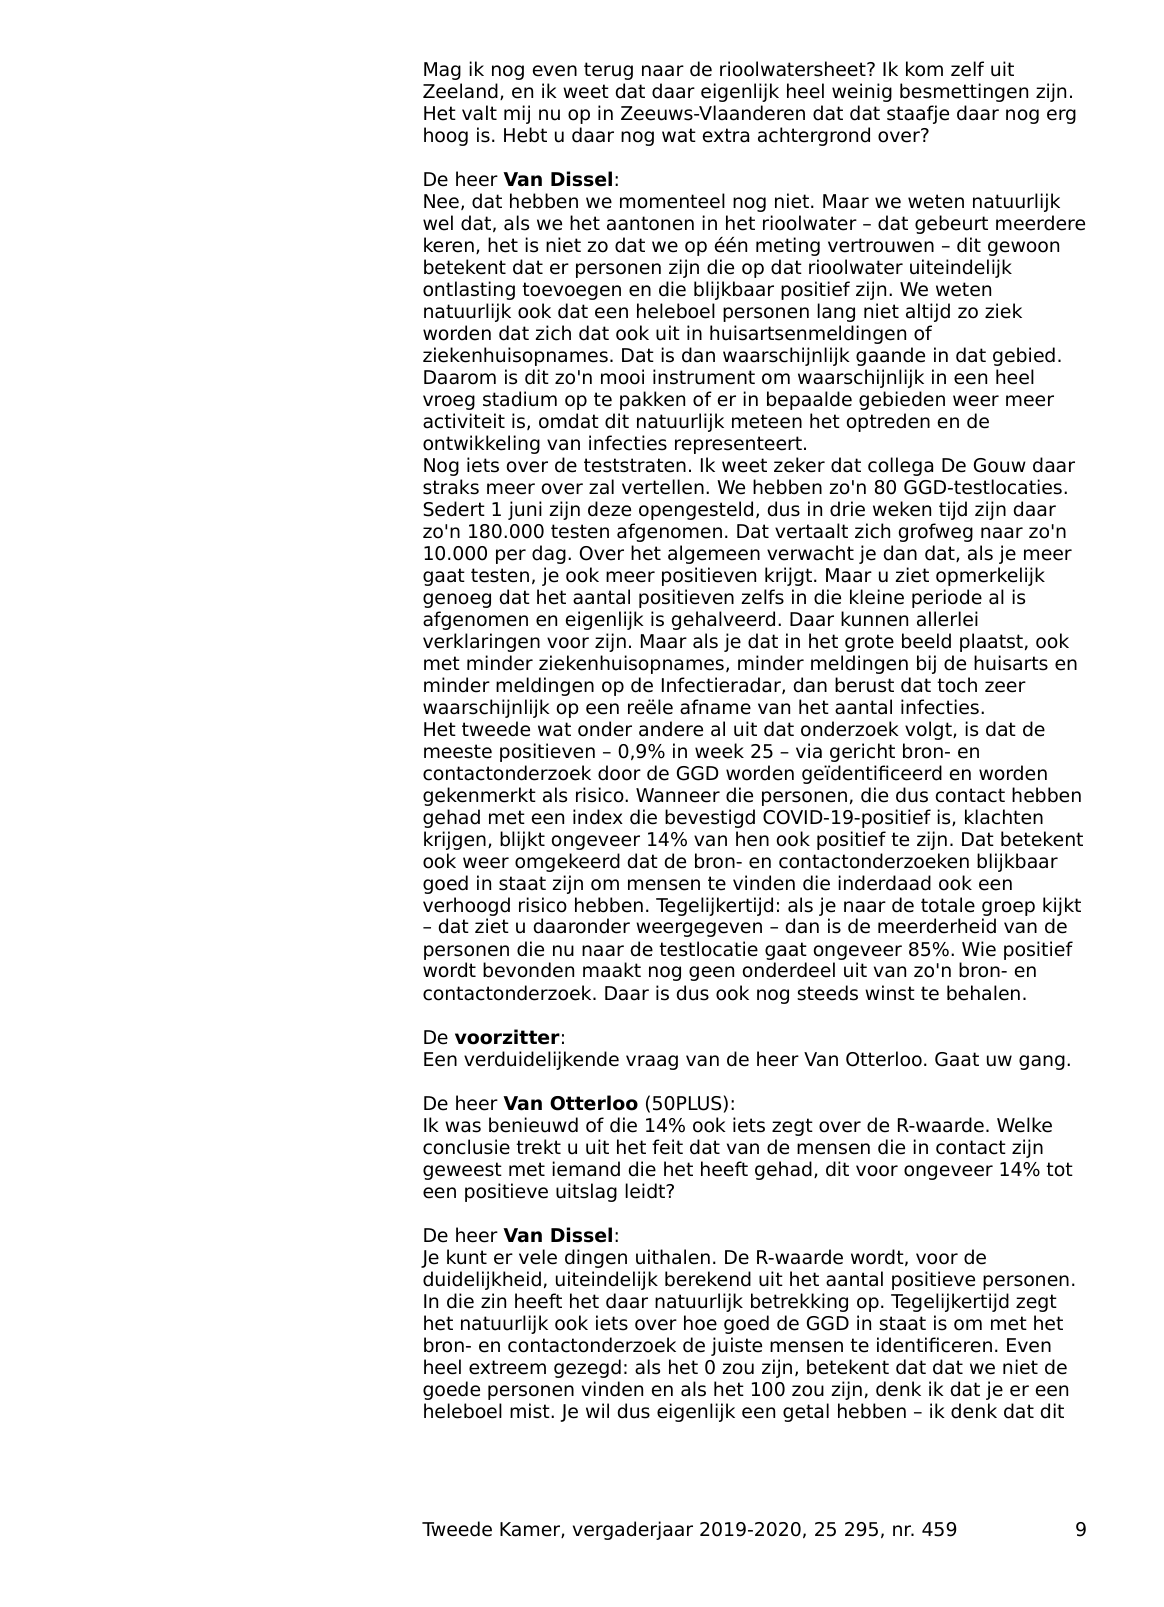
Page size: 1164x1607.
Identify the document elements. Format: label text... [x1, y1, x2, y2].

text De heer Van Dissel: [422, 1225, 1087, 1247]
text Nee, dat hebben we momenteel nog niet. Maar we weten natuurlijk wel dat, als we het aantonen in het rioolwater – dat gebeurt meerdere keren, het is niet zo dat we op één meting vertrouwen – dit gewoon betekent dat er personen zijn die op dat rioolwater uiteindelijk ontlasting toevoegen en die blijkbaar positief zijn. We weten natuurlijk ook dat een heleboel personen lang niet altijd zo ziek worden dat zich dat ook uit in huisartsenmeldingen of ziekenhuisopnames. Dat is dan waarschijnlijk gaande in dat gebied. Daarom is dit zo'n mooi instrument om waarschijnlijk in een heel vroeg stadium op te pakken of er in bepaalde gebieden weer meer activiteit is, omdat dit natuurlijk meteen het optreden en de ontwikkeling van infecties representeert. [422, 191, 1087, 455]
text Je kunt er vele dingen uithalen. De R-waarde wordt, voor de duidelijkheid, uiteindelijk berekend uit het aantal positieve personen. In die zin heeft het daar natuurlijk betrekking op. Tegelijkertijd zegt het natuurlijk ook iets over hoe goed de GGD in staat is om met het bron- en contactonderzoek de juiste mensen te identificeren. Even heel extreem gezegd: als het 0 zou zijn, betekent dat dat we niet de goede personen vinden en als het 100 zou zijn, denk ik dat je er een heleboel mist. Je wil dus eigenlijk een getal hebben – ik denk dat dit [422, 1247, 1087, 1423]
text Nog iets over de teststraten. Ik weet zeker dat collega De Gouw daar straks meer over zal vertellen. We hebben zo'n 80 GGD-testlocaties. Sedert 1 juni zijn deze opengesteld, dus in drie weken tijd zijn daar zo'n 180.000 testen afgenomen. Dat vertaalt zich grofweg naar zo'n 10.000 per dag. Over het algemeen verwacht je dan dat, als je meer gaat testen, je ook meer positieven krijgt. Maar u ziet opmerkelijk genoeg dat het aantal positieven zelfs in die kleine periode al is afgenomen en eigenlijk is gehalveerd. Daar kunnen allerlei verklaringen voor zijn. Maar als je dat in het grote beeld plaatst, ook met minder ziekenhuisopnames, minder meldingen bij de huisarts en minder meldingen op de Infectieradar, dan berust dat toch zeer waarschijnlijk op een reële afname van het aantal infecties. [422, 455, 1087, 719]
text De voorzitter: [422, 1027, 1087, 1048]
text De heer Van Otterloo (50PLUS): [422, 1093, 1087, 1115]
text Een verduidelijkende vraag van de heer Van Otterloo. Gaat uw gang. [422, 1048, 1087, 1071]
text Het tweede wat onder andere al uit dat onderzoek volgt, is dat de meeste positieven – 0,9% in week 25 – via gericht bron- en contactonderzoek door de GGD worden geïdentificeerd en worden gekenmerkt als risico. Wanneer die personen, die dus contact hebben gehad met een index die bevestigd COVID-19-positief is, klachten krijgen, blijkt ongeveer 14% van hen ook positief te zijn. Dat betekent ook weer omgekeerd dat de bron- en contactonderzoeken blijkbaar goed in staat zijn om mensen te vinden die inderdaad ook een verhoogd risico hebben. Tegelijkertijd: als je naar de totale groep kijkt – dat ziet u daaronder weergegeven – dan is de meerderheid van de personen die nu naar de testlocatie gaat ongeveer 85%. Wie positief wordt bevonden maakt nog geen onderdeel uit van zo'n bron- en contactonderzoek. Daar is dus ook nog steeds winst te behalen. [422, 719, 1087, 1004]
text De heer Van Dissel: [422, 169, 1087, 191]
text Ik was benieuwd of die 14% ook iets zegt over de R-waarde. Welke conclusie trekt u uit het feit dat van de mensen die in contact zijn geweest met iemand die het heeft gehad, dit voor ongeveer 14% tot een positieve uitslag leidt? [422, 1115, 1087, 1203]
text Mag ik nog even terug naar de rioolwatersheet? Ik kom zelf uit Zeeland, en ik weet dat daar eigenlijk heel weinig besmettingen zijn. Het valt mij nu op in Zeeuws-Vlaanderen dat dat staafje daar nog erg hoog is. Hebt u daar nog wat extra achtergrond over? [422, 59, 1087, 147]
